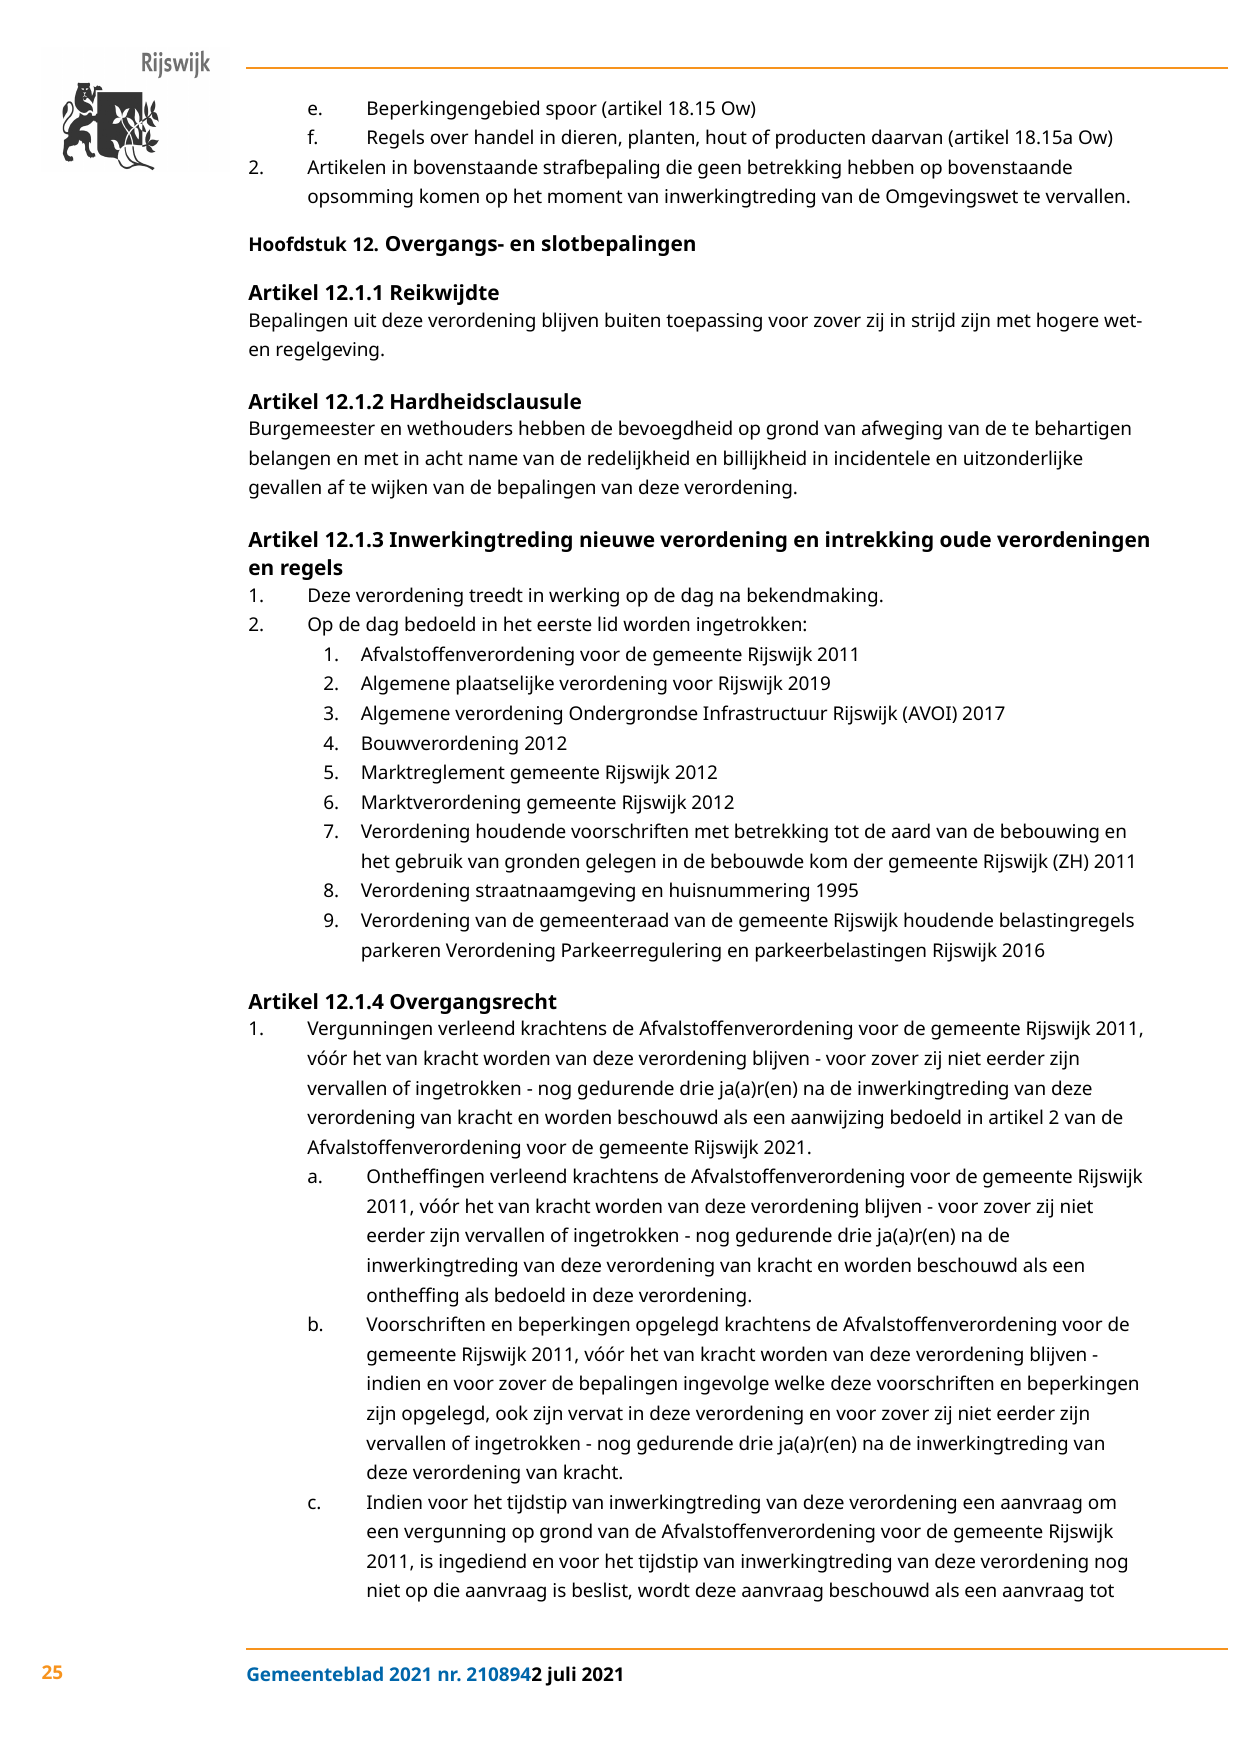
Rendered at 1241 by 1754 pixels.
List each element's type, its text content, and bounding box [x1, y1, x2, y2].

list Vergunningen verleend krachtens de Afvalstoffenverordening voor de gemeente Rijswijk 2011, vóór het van kracht worden van deze verordening blijven - voor zover zij niet eerder zijn vervallen of ingetrokken - nog gedurende drie ja(a)r(en) na de inwerkingtreding van deze verordening van kracht en worden beschouwd als een aanwijzing bedoeld in artikel 2 van de Afvalstoffenverordening voor de gemeente Rijswijk 2021. [248, 1016, 1152, 1160]
text Artikel 12.1.1 Reikwijdte [248, 278, 1152, 307]
list Deze verordening treedt in werking op de dag na bekendmaking. [248, 582, 1152, 607]
list Beperkingengebied spoor (artikel 18.15 Ow) [307, 95, 1152, 121]
list Op de dag bedoeld in het eerste lid worden ingetrokken: [248, 611, 1152, 637]
list Bouwverordening 2012 [323, 730, 1152, 755]
list Verordening straatnaamgeving en huisnummering 1995 [323, 878, 1152, 903]
text Artikel 12.1.3 Inwerkingtreding nieuwe verordening en intrekking oude verordeningen en regels [248, 525, 1152, 582]
list Verordening houdende voorschriften met betrekking tot de aard van de bebouwing en het gebruik van gronden gelegen in de bebouwde kom der gemeente Rijswijk (ZH) 2011 [323, 818, 1152, 874]
text Artikel 12.1.4 Overgangsrecht [248, 987, 1152, 1016]
list Afvalstoffenverordening voor de gemeente Rijswijk 2011 [323, 641, 1152, 667]
list Algemene plaatselijke verordening voor Rijswijk 2019 [323, 671, 1152, 696]
list Ontheffingen verleend krachtens de Afvalstoffenverordening voor de gemeente Rijswijk 2011, vóór het van kracht worden van deze verordening blijven - voor zover zij niet eerder zijn vervallen of ingetrokken - nog gedurende drie ja(a)r(en) na de inwerkingtreding van deze verordening van kracht en worden beschouwd als een ontheffing als bedoeld in deze verordening. [307, 1163, 1152, 1308]
list Verordening van de gemeenteraad van de gemeente Rijswijk houdende belastingregels parkeren Verordening Parkeerregulering en parkeerbelastingen Rijswijk 2016 [323, 907, 1152, 962]
list Marktreglement gemeente Rijswijk 2012 [323, 759, 1152, 785]
list Algemene verordening Ondergrondse Infrastructuur Rijswijk (AVOI) 2017 [323, 700, 1152, 726]
list Indien voor het tijdstip van inwerkingtreding van deze verordening een aanvraag om een vergunning op grond van de Afvalstoffenverordening voor de gemeente Rijswijk 2011, is ingediend en voor het tijdstip van inwerkingtreding van deze verordening nog niet op die aanvraag is beslist, wordt deze aanvraag beschouwd als een aanvraag tot [307, 1489, 1152, 1603]
text Artikel 12.1.2 Hardheidsclausule [248, 387, 1152, 415]
text Bepalingen uit deze verordening blijven buiten toepassing voor zover zij in strijd zijn met hogere wet- en regelgeving. [248, 307, 1152, 362]
text Hoofdstuk 12. Overgangs- en slotbepalingen [248, 229, 1152, 258]
list Artikelen in bovenstaande strafbepaling die geen betrekking hebben op bovenstaande opsomming komen op het moment van inwerkingtreding van de Omgevingswet te vervallen. [248, 154, 1152, 209]
picture [41, 47, 231, 172]
list Regels over handel in dieren, planten, hout of producten daarvan (artikel 18.15a Ow) [307, 124, 1152, 150]
list Voorschriften en beperkingen opgelegd krachtens de Afvalstoffenverordening voor de gemeente Rijswijk 2011, vóór het van kracht worden van deze verordening blijven - indien en voor zover de bepalingen ingevolge welke deze voorschriften en beperkingen zijn opgelegd, ook zijn vervat in deze verordening en voor zover zij niet eerder zijn vervallen of ingetrokken - nog gedurende drie ja(a)r(en) na de inwerkingtreding van deze verordening van kracht. [307, 1311, 1152, 1485]
text Burgemeester en wethouders hebben de bevoegdheid op grond van afweging van de te behartigen belangen en met in acht name van de redelijkheid en billijkheid in incidentele en uitzonderlijke gevallen af te wijken van de bepalingen van deze verordening. [248, 415, 1152, 500]
list Marktverordening gemeente Rijswijk 2012 [323, 789, 1152, 814]
